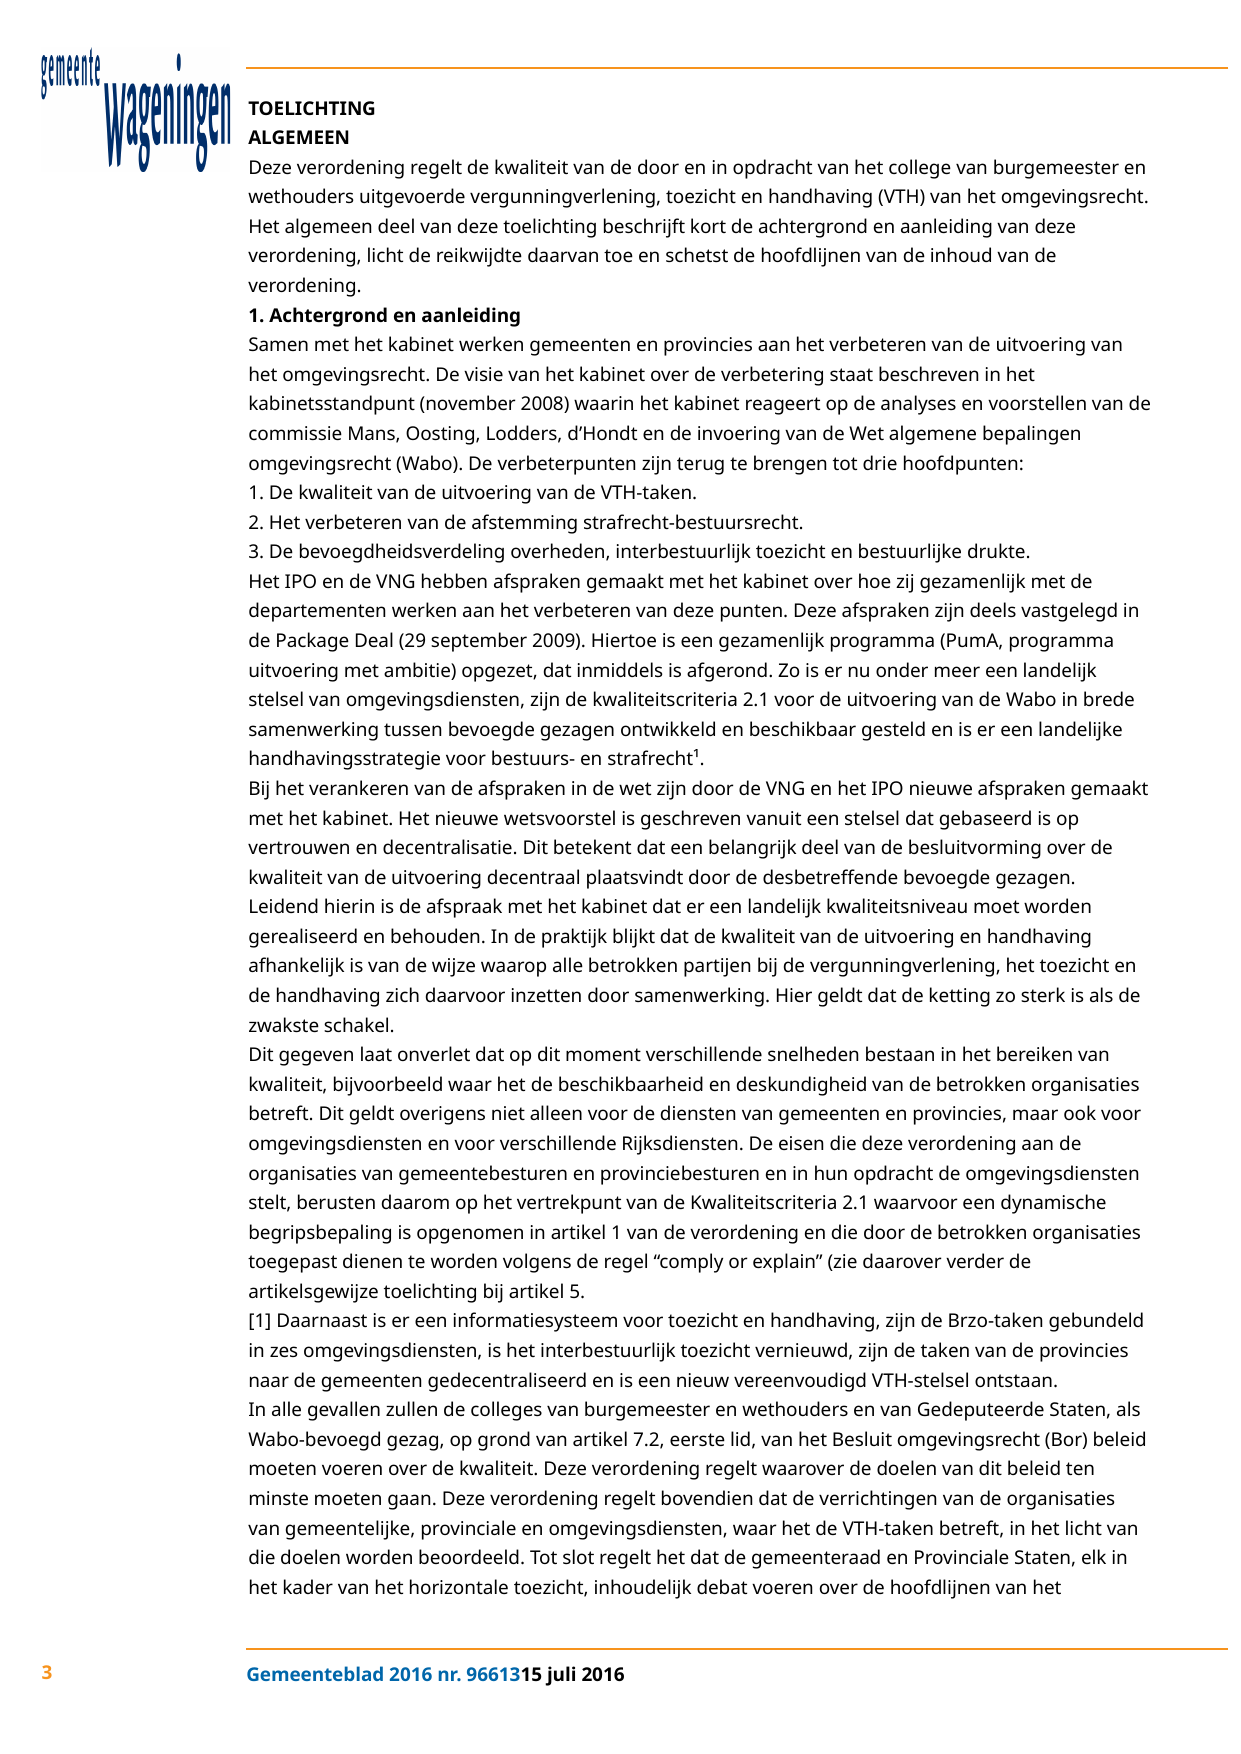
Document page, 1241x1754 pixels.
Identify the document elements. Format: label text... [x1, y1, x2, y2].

text Bij het verankeren van de afspraken in de wet zijn door de VNG en het IPO nieuwe afspraken gemaakt met het kabinet. Het nieuwe wetsvoorstel is geschreven vanuit een stelsel dat gebaseerd is op vertrouwen en decentralisatie. Dit betekent dat een belangrijk deel van de besluitvorming over de kwaliteit van de uitvoering decentraal plaatsvindt door de desbetreffende bevoegde gezagen. Leidend hierin is de afspraak met het kabinet dat er een landelijk kwaliteitsniveau moet worden gerealiseerd en behouden. In de praktijk blijkt dat de kwaliteit van de uitvoering en handhaving afhankelijk is van de wijze waarop alle betrokken partijen bij de vergunningverlening, het toezicht en de handhaving zich daarvoor inzetten door samenwerking. Hier geldt dat de ketting zo sterk is als de zwakste schakel. [248, 775, 1152, 1038]
text TOELICHTING [248, 95, 1152, 121]
text Samen met het kabinet werken gemeenten en provincies aan het verbeteren van de uitvoering van het omgevingsrecht. De visie van het kabinet over de verbetering staat beschreven in het kabinetsstandpunt (november 2008) waarin het kabinet reageert op de analyses en voorstellen van de commissie Mans, Oosting, Lodders, d’Hondt en de invoering van de Wet algemene bepalingen omgevingsrecht (Wabo). De verbeterpunten zijn terug te brengen tot drie hoofdpunten: [248, 331, 1152, 476]
text 3. De bevoegdheidsverdeling overheden, interbestuurlijk toezicht en bestuurlijke drukte. [248, 538, 1152, 564]
text 2. Het verbeteren van de afstemming strafrecht-bestuursrecht. [248, 509, 1152, 535]
text Het IPO en de VNG hebben afspraken gemaakt met het kabinet over hoe zij gezamenlijk met de departementen werken aan het verbeteren van deze punten. Deze afspraken zijn deels vastgelegd in de Package Deal (29 september 2009). Hiertoe is een gezamenlijk programma (PumA, programma uitvoering met ambitie) opgezet, dat inmiddels is afgerond. Zo is er nu onder meer een landelijk stelsel van omgevingsdiensten, zijn de kwaliteitscriteria 2.1 voor de uitvoering van de Wabo in brede samenwerking tussen bevoegde gezagen ontwikkeld en beschikbaar gesteld en is er een landelijke handhavingsstrategie voor bestuurs- en strafrecht¹. [248, 568, 1152, 771]
text In alle gevallen zullen de colleges van burgemeester en wethouders en van Gedeputeerde Staten, als Wabo-bevoegd gezag, op grond van artikel 7.2, eerste lid, van het Besluit omgevingsrecht (Bor) beleid moeten voeren over de kwaliteit. Deze verordening regelt waarover de doelen van dit beleid ten minste moeten gaan. Deze verordening regelt bovendien dat de verrichtingen van de organisaties van gemeentelijke, provinciale en omgevingsdiensten, waar het de VTH-taken betreft, in het licht van die doelen worden beoordeeld. Tot slot regelt het dat de gemeenteraad en Provinciale Staten, elk in het kader van het horizontale toezicht, inhoudelijk debat voeren over de hoofdlijnen van het [248, 1396, 1152, 1600]
text Dit gegeven laat onverlet dat op dit moment verschillende snelheden bestaan in het bereiken van kwaliteit, bijvoorbeeld waar het de beschikbaarheid en deskundigheid van de betrokken organisaties betreft. Dit geldt overigens niet alleen voor de diensten van gemeenten en provincies, maar ook voor omgevingsdiensten en voor verschillende Rijksdiensten. De eisen die deze verordening aan de organisaties van gemeentebesturen en provinciebesturen en in hun opdracht de omgevingsdiensten stelt, berusten daarom op het vertrekpunt van de Kwaliteitscriteria 2.1 waarvoor een dynamische begripsbepaling is opgenomen in artikel 1 van de verordening en die door de betrokken organisaties toegepast dienen te worden volgens de regel “comply or explain” (zie daarover verder de artikelsgewijze toelichting bij artikel 5. [248, 1041, 1152, 1304]
text 1. Achtergrond en aanleiding [248, 302, 1152, 328]
picture [41, 47, 231, 172]
text 1. De kwaliteit van de uitvoering van de VTH-taken. [248, 479, 1152, 505]
text ALGEMEEN [248, 124, 1152, 150]
text Deze verordening regelt de kwaliteit van de door en in opdracht van het college van burgemeester en wethouders uitgevoerde vergunningverlening, toezicht en handhaving (VTH) van het omgevingsrecht. Het algemeen deel van deze toelichting beschrijft kort de achtergrond en aanleiding van deze verordening, licht de reikwijdte daarvan toe en schetst de hoofdlijnen van de inhoud van de verordening. [248, 154, 1152, 298]
text [1] Daarnaast is er een informatiesysteem voor toezicht en handhaving, zijn de Brzo-taken gebundeld in zes omgevingsdiensten, is het interbestuurlijk toezicht vernieuwd, zijn de taken van de provincies naar de gemeenten gedecentraliseerd en is een nieuw vereenvoudigd VTH-stelsel ontstaan. [248, 1308, 1152, 1393]
